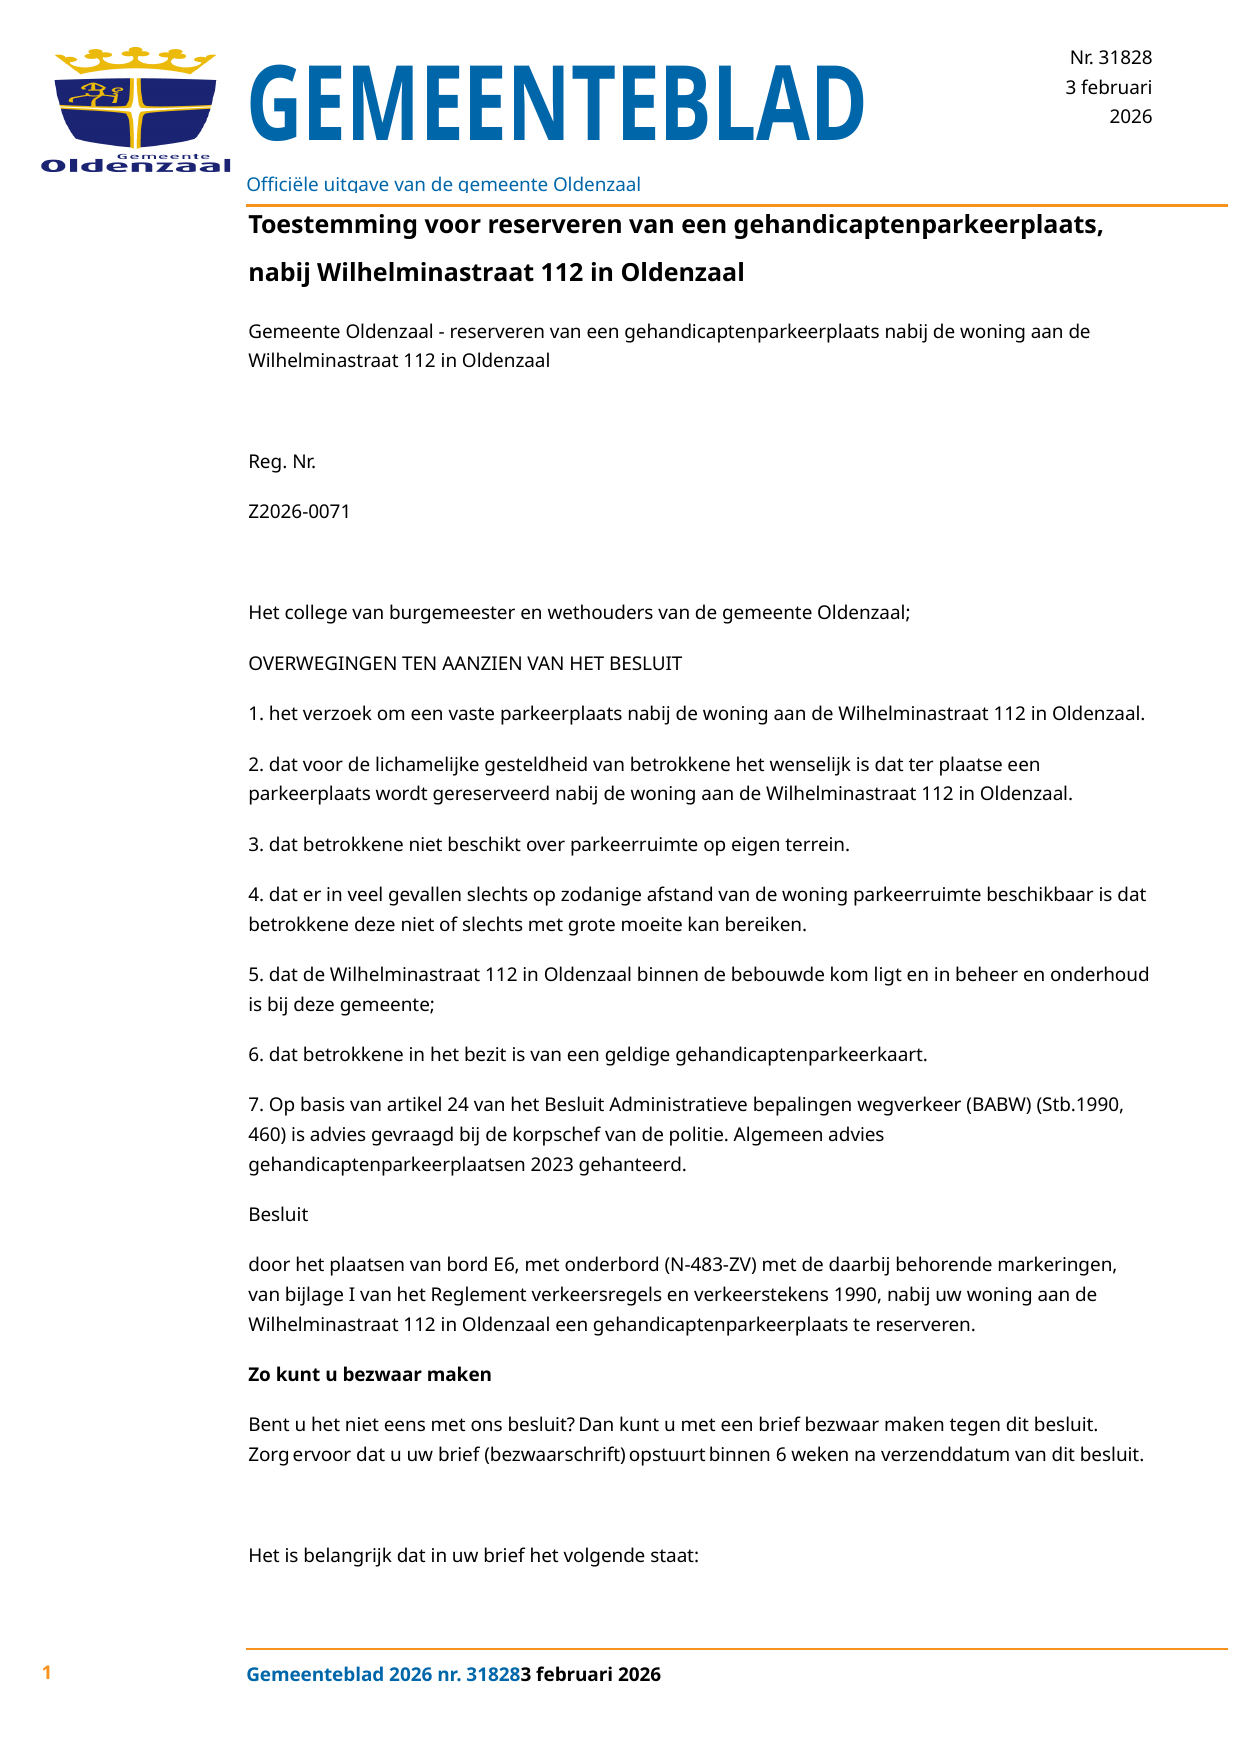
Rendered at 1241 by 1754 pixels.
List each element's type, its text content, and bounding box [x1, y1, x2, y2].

text 4. dat er in veel gevallen slechts op zodanige afstand van de woning parkeerruimte beschikbaar is dat betrokkene deze niet of slechts met grote moeite kan bereiken. [248, 881, 1152, 937]
text OVERWEGINGEN TEN AANZIEN VAN HET BESLUIT [248, 650, 1152, 676]
text Besluit [248, 1201, 1152, 1227]
text 2. dat voor de lichamelijke gesteldheid van betrokkene het wenselijk is dat ter plaatse een parkeerplaats wordt gereserveerd nabij de woning aan de Wilhelminastraat 112 in Oldenzaal. [248, 751, 1152, 806]
text Z2026-0071 [248, 499, 1152, 524]
text Bent u het niet eens met ons besluit? Dan kunt u met een brief bezwaar maken tegen dit besluit. Zorg ervoor dat u uw brief (bezwaarschrift) opstuurt binnen 6 weken na verzenddatum van dit besluit. [248, 1412, 1152, 1467]
text 7. Op basis van artikel 24 van het Besluit Administratieve bepalingen wegverkeer (BABW) (Stb.1990, 460) is advies gevraagd bij de korpschef van de politie. Algemeen advies gehandicaptenparkeerplaatsen 2023 gehanteerd. [248, 1092, 1152, 1177]
text Gemeente Oldenzaal - reserveren van een gehandicaptenparkeerplaats nabij de woning aan de Wilhelminastraat 112 in Oldenzaal [248, 318, 1152, 373]
text Zo kunt u bezwaar maken [248, 1361, 1152, 1387]
text 5. dat de Wilhelminastraat 112 in Oldenzaal binnen de bebouwde kom ligt en in beheer en onderhoud is bij deze gemeente; [248, 961, 1152, 1017]
picture [41, 47, 231, 172]
text Reg. Nr. [248, 448, 1152, 474]
text 6. dat betrokkene in het bezit is van een geldige gehandicaptenparkeerkaart. [248, 1041, 1152, 1067]
text Het is belangrijk dat in uw brief het volgende staat: [248, 1542, 1152, 1568]
text 1. het verzoek om een vaste parkeerplaats nabij de woning aan de Wilhelminastraat 112 in Oldenzaal. [248, 700, 1152, 726]
text Toestemming voor reserveren van een gehandicaptenparkeerplaats, nabij Wilhelminastraat 112 in Oldenzaal [248, 207, 1152, 288]
text door het plaatsen van bord E6, met onderbord (N-483-ZV) met de daarbij behorende markeringen, van bijlage I van het Reglement verkeersregels en verkeerstekens 1990, nabij uw woning aan de Wilhelminastraat 112 in Oldenzaal een gehandicaptenparkeerplaats te reserveren. [248, 1252, 1152, 1337]
text 3. dat betrokkene niet beschikt over parkeerruimte op eigen terrein. [248, 831, 1152, 857]
text Het college van burgemeester en wethouders van de gemeente Oldenzaal; [248, 599, 1152, 625]
